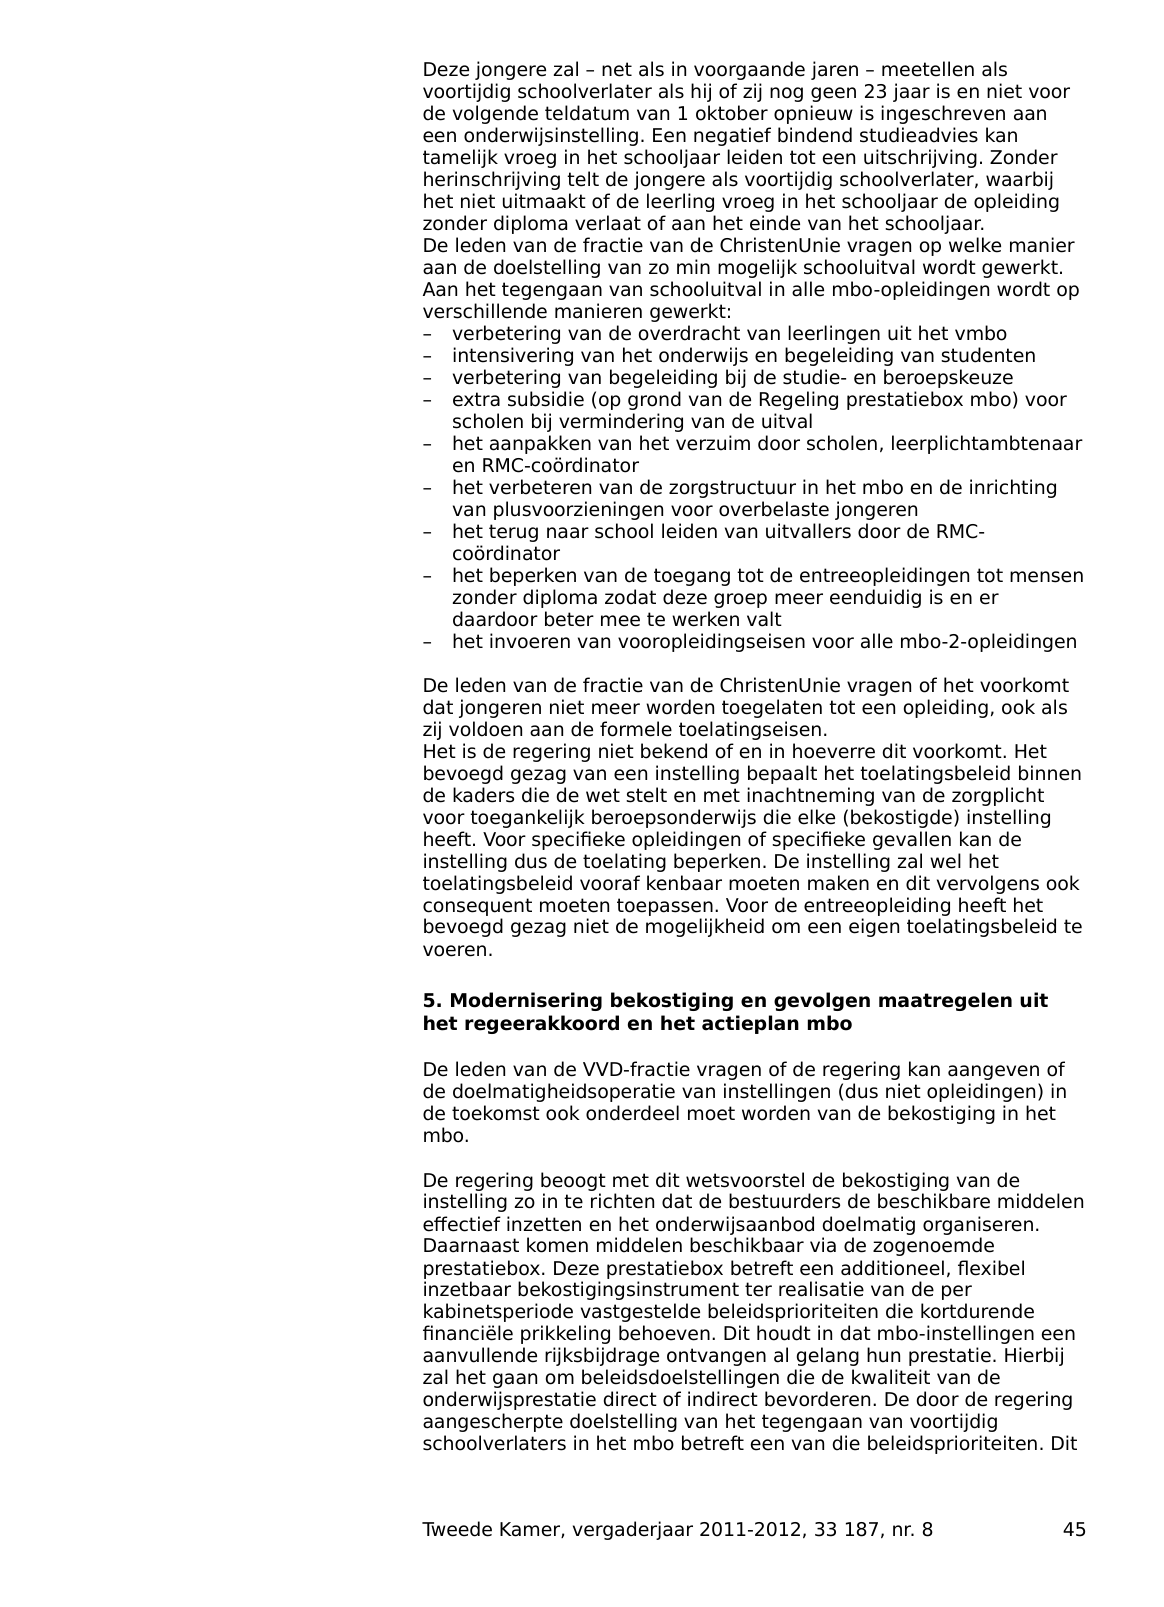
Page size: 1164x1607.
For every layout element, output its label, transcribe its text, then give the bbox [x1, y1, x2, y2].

text Aan het tegengaan van schooluitval in alle mbo-opleidingen wordt op verschillende manieren gewerkt: [422, 279, 1087, 323]
text De leden van de fractie van de ChristenUnie vragen of het voorkomt dat jongeren niet meer worden toegelaten tot een opleiding, ook als zij voldoen aan de formele toelatingseisen. [422, 675, 1087, 741]
text – het aanpakken van het verzuim door scholen, leerplichtambtenaar en RMC-coördinator [422, 433, 1087, 477]
text – verbetering van begeleiding bij de studie- en beroepskeuze [422, 367, 1087, 389]
text – het verbeteren van de zorgstructuur in het mbo en de inrichting van plusvoorzieningen voor overbelaste jongeren [422, 477, 1087, 521]
text Deze jongere zal – net als in voorgaande jaren – meetellen als voortijdig schoolverlater als hij of zij nog geen 23 jaar is en niet voor de volgende teldatum van 1 oktober opnieuw is ingeschreven aan een onderwijsinstelling. Een negatief bindend studieadvies kan tamelijk vroeg in het schooljaar leiden tot een uitschrijving. Zonder herinschrijving telt de jongere als voortijdig schoolverlater, waarbij het niet uitmaakt of de leerling vroeg in het schooljaar de opleiding zonder diploma verlaat of aan het einde van het schooljaar. [422, 59, 1087, 235]
subtitle 5. Modernisering bekostiging en gevolgen maatregelen uit het regeerakkoord en het actieplan mbo [422, 990, 1087, 1034]
text – het invoeren van vooropleidingseisen voor alle mbo-2-opleidingen [422, 631, 1087, 652]
text – het beperken van de toegang tot de entreeopleidingen tot mensen zonder diploma zodat deze groep meer eenduidig is en er daardoor beter mee te werken valt [422, 564, 1087, 631]
text De leden van de VVD-fractie vragen of de regering kan aangeven of de doelmatigheidsoperatie van instellingen (dus niet opleidingen) in de toekomst ook onderdeel moet worden van de bekostiging in het mbo. [422, 1059, 1087, 1147]
text – extra subsidie (op grond van de Regeling prestatiebox mbo) voor scholen bij vermindering van de uitval [422, 389, 1087, 433]
text Het is de regering niet bekend of en in hoeverre dit voorkomt. Het bevoegd gezag van een instelling bepaalt het toelatingsbeleid binnen de kaders die de wet stelt en met inachtneming van de zorgplicht voor toegankelijk beroepsonderwijs die elke (bekostigde) instelling heeft. Voor specifieke opleidingen of specifieke gevallen kan de instelling dus de toelating beperken. De instelling zal wel het toelatingsbeleid vooraf kenbaar moeten maken en dit vervolgens ook consequent moeten toepassen. Voor de entreeopleiding heeft het bevoegd gezag niet de mogelijkheid om een eigen toelatingsbeleid te voeren. [422, 741, 1087, 960]
text – het terug naar school leiden van uitvallers door de RMC-coördinator [422, 521, 1087, 564]
text De leden van de fractie van de ChristenUnie vragen op welke manier aan de doelstelling van zo min mogelijk schooluitval wordt gewerkt. [422, 235, 1087, 279]
text – intensivering van het onderwijs en begeleiding van studenten [422, 345, 1087, 367]
text De regering beoogt met dit wetsvoorstel de bekostiging van de instelling zo in te richten dat de bestuurders de beschikbare middelen effectief inzetten en het onderwijsaanbod doelmatig organiseren. Daarnaast komen middelen beschikbaar via de zogenoemde prestatiebox. Deze prestatiebox betreft een additioneel, flexibel inzetbaar bekostigingsinstrument ter realisatie van de per kabinetsperiode vastgestelde beleidsprioriteiten die kortdurende financiële prikkeling behoeven. Dit houdt in dat mbo-instellingen een aanvullende rijksbijdrage ontvangen al gelang hun prestatie. Hierbij zal het gaan om beleidsdoelstellingen die de kwaliteit van de onderwijsprestatie direct of indirect bevorderen. De door de regering aangescherpte doelstelling van het tegengaan van voortijdig schoolverlaters in het mbo betreft een van die beleidsprioriteiten. Dit [422, 1169, 1087, 1455]
text – verbetering van de overdracht van leerlingen uit het vmbo [422, 323, 1087, 345]
